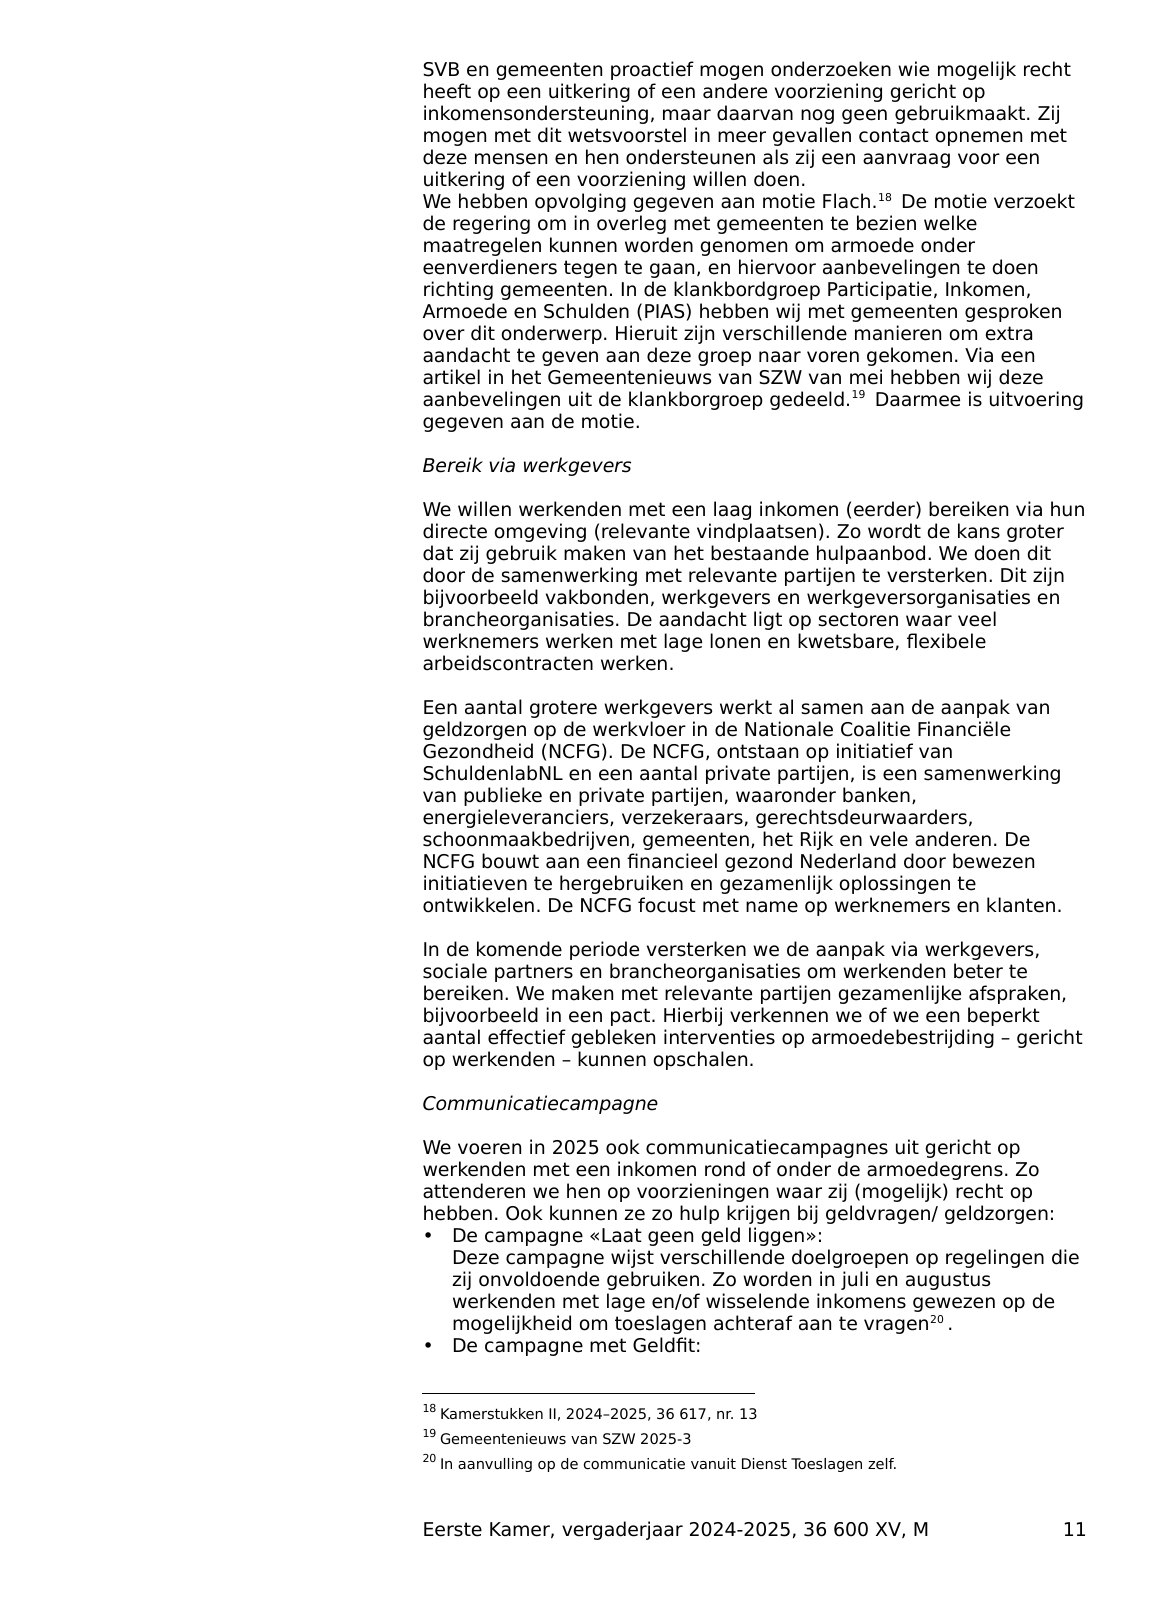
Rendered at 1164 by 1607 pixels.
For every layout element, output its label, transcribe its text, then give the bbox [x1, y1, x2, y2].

text Een aantal grotere werkgevers werkt al samen aan de aanpak van geldzorgen op de werkvloer in de Nationale Coalitie Financiële Gezondheid (NCFG). De NCFG, ontstaan op initiatief van SchuldenlabNL en een aantal private partijen, is een samenwerking van publieke en private partijen, waaronder banken, energieleveranciers, verzekeraars, gerechtsdeurwaarders, schoonmaakbedrijven, gemeenten, het Rijk en vele anderen. De NCFG bouwt aan een financieel gezond Nederland door bewezen initiatieven te hergebruiken en gezamenlijk oplossingen te ontwikkelen. De NCFG focust met name op werknemers en klanten. [422, 697, 1087, 917]
subtitle Bereik via werkgevers [422, 455, 1087, 477]
text In aanvulling op de communicatie vanuit Dienst Toeslagen zelf. [422, 1452, 1087, 1474]
text We willen werkenden met een laag inkomen (eerder) bereiken via hun directe omgeving (relevante vindplaatsen). Zo wordt de kans groter dat zij gebruik maken van het bestaande hulpaanbod. We doen dit door de samenwerking met relevante partijen te versterken. Dit zijn bijvoorbeeld vakbonden, werkgevers en werkgeversorganisaties en brancheorganisaties. De aandacht ligt op sectoren waar veel werknemers werken met lage lonen en kwetsbare, flexibele arbeidscontracten werken. [422, 499, 1087, 675]
text • De campagne met Geldfit: [422, 1335, 1087, 1357]
text SVB en gemeenten proactief mogen onderzoeken wie mogelijk recht heeft op een uitkering of een andere voorziening gericht op inkomensondersteuning, maar daarvan nog geen gebruikmaakt. Zij mogen met dit wetsvoorstel in meer gevallen contact opnemen met deze mensen en hen ondersteunen als zij een aanvraag voor een uitkering of een voorziening willen doen. [422, 59, 1087, 191]
text We hebben opvolging gegeven aan motie Flach. De motie verzoekt de regering om in overleg met gemeenten te bezien welke maatregelen kunnen worden genomen om armoede onder eenverdieners tegen te gaan, en hiervoor aanbevelingen te doen richting gemeenten. In de klankbordgroep Participatie, Inkomen, Armoede en Schulden (PIAS) hebben wij met gemeenten gesproken over dit onderwerp. Hieruit zijn verschillende manieren om extra aandacht te geven aan deze groep naar voren gekomen. Via een artikel in het Gemeentenieuws van SZW van mei hebben wij deze aanbevelingen uit de klankborgroep gedeeld. Daarmee is uitvoering gegeven aan de motie. [422, 191, 1087, 433]
text • De campagne «Laat geen geld liggen»: [422, 1225, 1087, 1247]
subtitle Communicatiecampagne [422, 1093, 1087, 1115]
text Deze campagne wijst verschillende doelgroepen op regelingen die zij onvoldoende gebruiken. Zo worden in juli en augustus werkenden met lage en/of wisselende inkomens gewezen op de mogelijkheid om toeslagen achteraf aan te vragen. [452, 1247, 1087, 1335]
text We voeren in 2025 ook communicatiecampagnes uit gericht op werkenden met een inkomen rond of onder de armoedegrens. Zo attenderen we hen op voorzieningen waar zij (mogelijk) recht op hebben. Ook kunnen ze zo hulp krijgen bij geldvragen/ geldzorgen: [422, 1137, 1087, 1225]
text Kamerstukken II, 2024–2025, 36 617, nr. 13 [422, 1402, 1087, 1424]
text Gemeentenieuws van SZW 2025-3 [422, 1427, 1087, 1449]
text In de komende periode versterken we de aanpak via werkgevers, sociale partners en brancheorganisaties om werkenden beter te bereiken. We maken met relevante partijen gezamenlijke afspraken, bijvoorbeeld in een pact. Hierbij verkennen we of we een beperkt aantal effectief gebleken interventies op armoedebestrijding – gericht op werkenden – kunnen opschalen. [422, 939, 1087, 1071]
